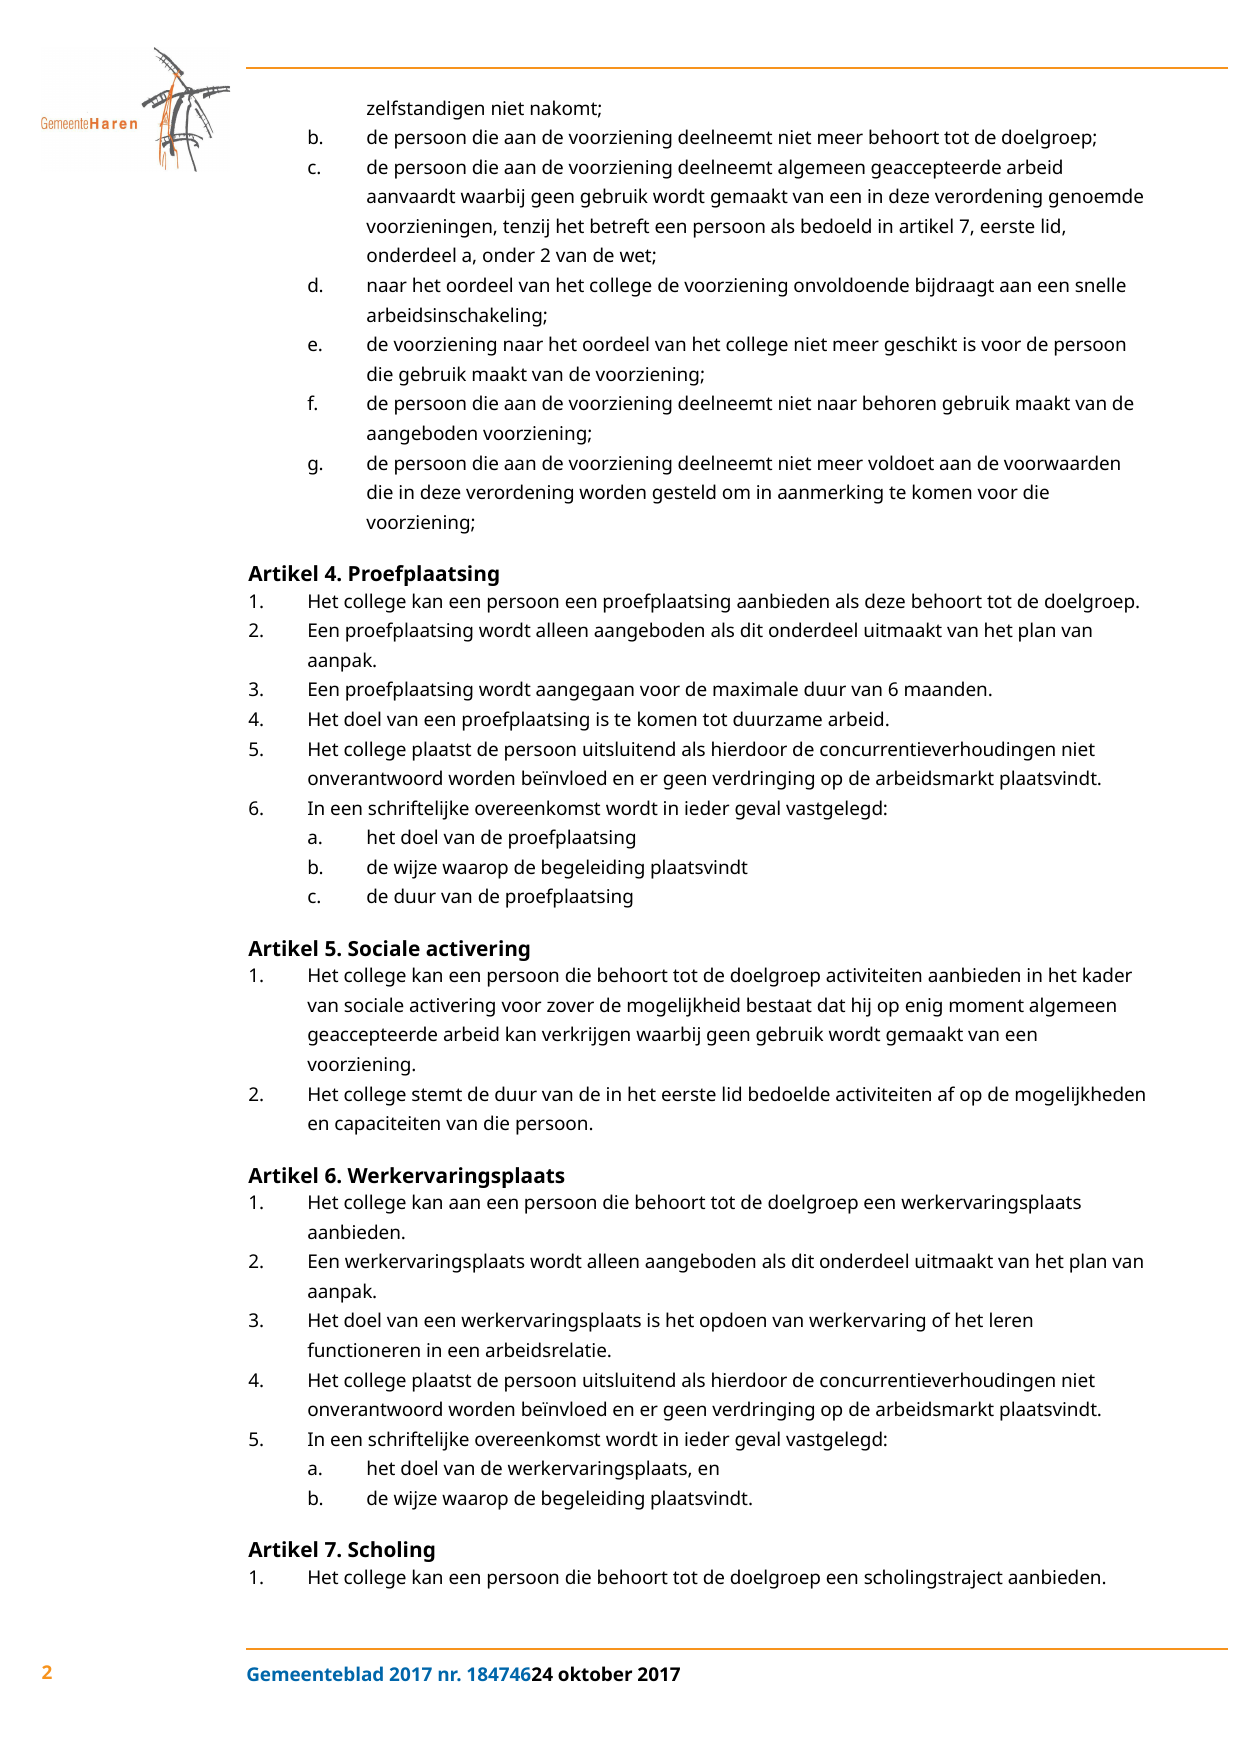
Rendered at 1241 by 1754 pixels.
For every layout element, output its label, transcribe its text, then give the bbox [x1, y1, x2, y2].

list Het doel van een werkervaringsplaats is het opdoen van werkervaring of het leren functioneren in een arbeidsrelatie. [248, 1308, 1152, 1363]
list In een schriftelijke overeenkomst wordt in ieder geval vastgelegd: [248, 1426, 1152, 1452]
list de persoon die aan de voorziening deelneemt niet naar behoren gebruik maakt van de aangeboden voorziening; [307, 391, 1152, 446]
picture [41, 47, 231, 172]
list Het doel van een proefplaatsing is te komen tot duurzame arbeid. [248, 706, 1152, 732]
list Het college kan aan een persoon die behoort tot de doelgroep een werkervaringsplaats aanbieden. [248, 1189, 1152, 1244]
list Een proefplaatsing wordt alleen aangeboden als dit onderdeel uitmaakt van het plan van aanpak. [248, 617, 1152, 673]
list Het college stemt de duur van de in het eerste lid bedoelde activiteiten af op de mogelijkheden en capaciteiten van die persoon. [248, 1081, 1152, 1136]
list zelfstandigen niet nakomt; [307, 95, 1152, 121]
text Artikel 7. Scholing [248, 1536, 1152, 1564]
text Artikel 4. Proefplaatsing [248, 559, 1152, 588]
list In een schriftelijke overeenkomst wordt in ieder geval vastgelegd: [248, 795, 1152, 821]
list Het college kan een persoon die behoort tot de doelgroep een scholingstraject aanbieden. [248, 1564, 1152, 1590]
list Het college kan een persoon die behoort tot de doelgroep activiteiten aanbieden in het kader van sociale activering voor zover de mogelijkheid bestaat dat hij op enig moment algemeen geaccepteerde arbeid kan verkrijgen waarbij geen gebruik wordt gemaakt van een voorziening. [248, 962, 1152, 1077]
list het doel van de werkervaringsplaats, en [307, 1456, 1152, 1481]
list het doel van de proefplaatsing [307, 824, 1152, 850]
text Artikel 6. Werkervaringsplaats [248, 1161, 1152, 1189]
list Een proefplaatsing wordt aangegaan voor de maximale duur van 6 maanden. [248, 677, 1152, 702]
list naar het oordeel van het college de voorziening onvoldoende bijdraagt aan een snelle arbeidsinschakeling; [307, 272, 1152, 328]
list de voorziening naar het oordeel van het college niet meer geschikt is voor de persoon die gebruik maakt van de voorziening; [307, 331, 1152, 387]
list de persoon die aan de voorziening deelneemt niet meer behoort tot de doelgroep; [307, 124, 1152, 150]
list de wijze waarop de begeleiding plaatsvindt [307, 854, 1152, 880]
list Het college kan een persoon een proefplaatsing aanbieden als deze behoort tot de doelgroep. [248, 588, 1152, 613]
list de duur van de proefplaatsing [307, 884, 1152, 909]
list Een werkervaringsplaats wordt alleen aangeboden als dit onderdeel uitmaakt van het plan van aanpak. [248, 1248, 1152, 1304]
text Artikel 5. Sociale activering [248, 934, 1152, 962]
list de persoon die aan de voorziening deelneemt algemeen geaccepteerde arbeid aanvaardt waarbij geen gebruik wordt gemaakt van een in deze verordening genoemde voorzieningen, tenzij het betreft een persoon als bedoeld in artikel 7, eerste lid, onderdeel a, onder 2 van de wet; [307, 154, 1152, 268]
list de wijze waarop de begeleiding plaatsvindt. [307, 1485, 1152, 1511]
list Het college plaatst de persoon uitsluitend als hierdoor de concurrentieverhoudingen niet onverantwoord worden beïnvloed en er geen verdringing op de arbeidsmarkt plaatsvindt. [248, 736, 1152, 791]
list de persoon die aan de voorziening deelneemt niet meer voldoet aan de voorwaarden die in deze verordening worden gesteld om in aanmerking te komen voor die voorziening; [307, 450, 1152, 535]
list Het college plaatst de persoon uitsluitend als hierdoor de concurrentieverhoudingen niet onverantwoord worden beïnvloed en er geen verdringing op de arbeidsmarkt plaatsvindt. [248, 1367, 1152, 1422]
